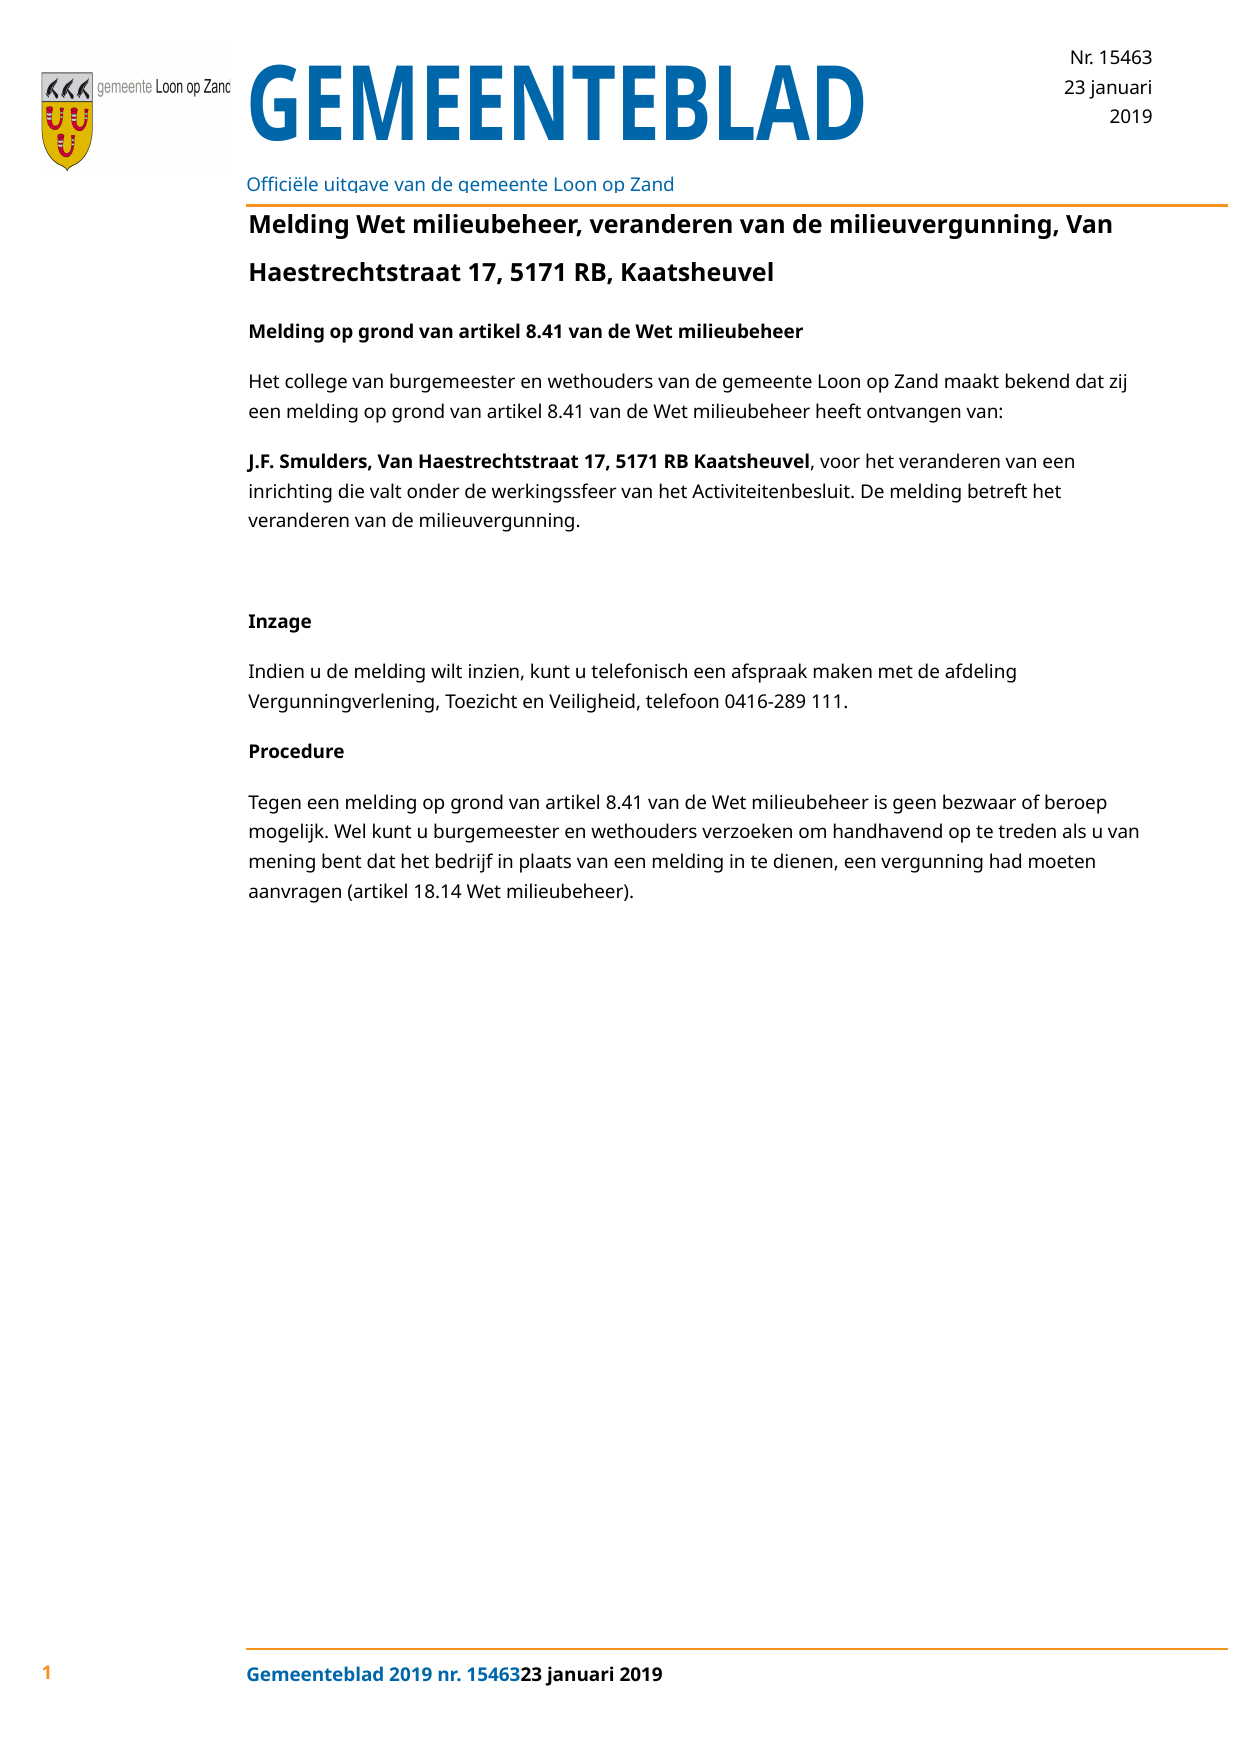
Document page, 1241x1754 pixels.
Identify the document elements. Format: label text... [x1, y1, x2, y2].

text J.F. Smulders, Van Haestrechtstraat 17, 5171 RB Kaatsheuvel, voor het veranderen van een inrichting die valt onder de werkingssfeer van het Activiteitenbesluit. De melding betreft het veranderen van de milieuvergunning. [248, 448, 1152, 533]
text Melding op grond van artikel 8.41 van de Wet milieubeheer [248, 318, 1152, 344]
text Procedure [248, 739, 1152, 764]
text Tegen een melding op grond van artikel 8.41 van de Wet milieubeheer is geen bezwaar of beroep mogelijk. Wel kunt u burgemeester en wethouders verzoeken om handhavend op te treden als u van mening bent dat het bedrijf in plaats van een melding in te dienen, een vergunning had moeten aanvragen (artikel 18.14 Wet milieubeheer). [248, 789, 1152, 904]
text Indien u de melding wilt inzien, kunt u telefonisch een afspraak maken met de afdeling Vergunningverlening, Toezicht en Veiligheid, telefoon 0416-289 111. [248, 659, 1152, 714]
text Melding Wet milieubeheer, veranderen van de milieuvergunning, Van Haestrechtstraat 17, 5171 RB, Kaatsheuvel [248, 207, 1152, 288]
text Het college van burgemeester en wethouders van de gemeente Loon op Zand maakt bekend dat zij een melding op grond van artikel 8.41 van de Wet milieubeheer heeft ontvangen van: [248, 368, 1152, 424]
text Inzage [248, 608, 1152, 634]
picture [41, 47, 231, 172]
